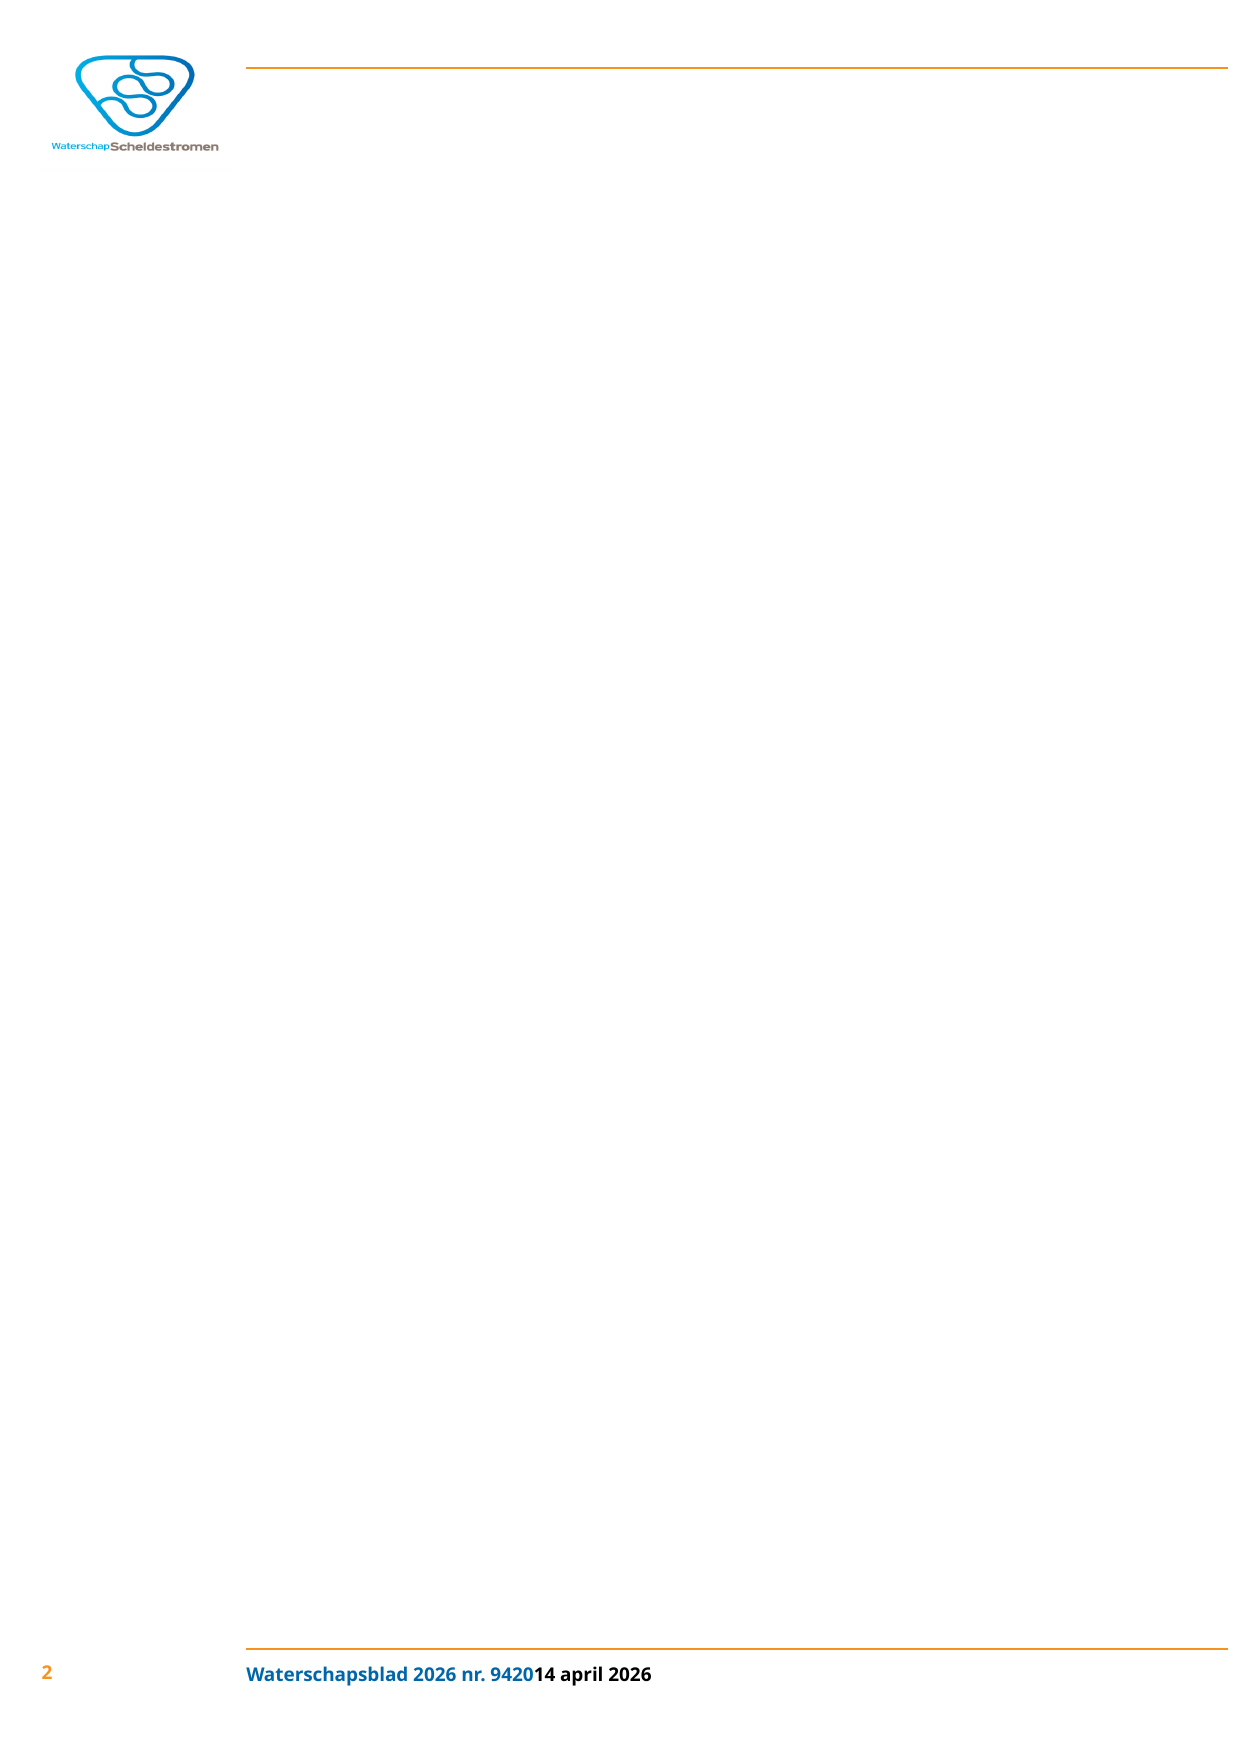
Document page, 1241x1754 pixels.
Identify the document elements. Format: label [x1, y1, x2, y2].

picture [41, 47, 231, 172]
